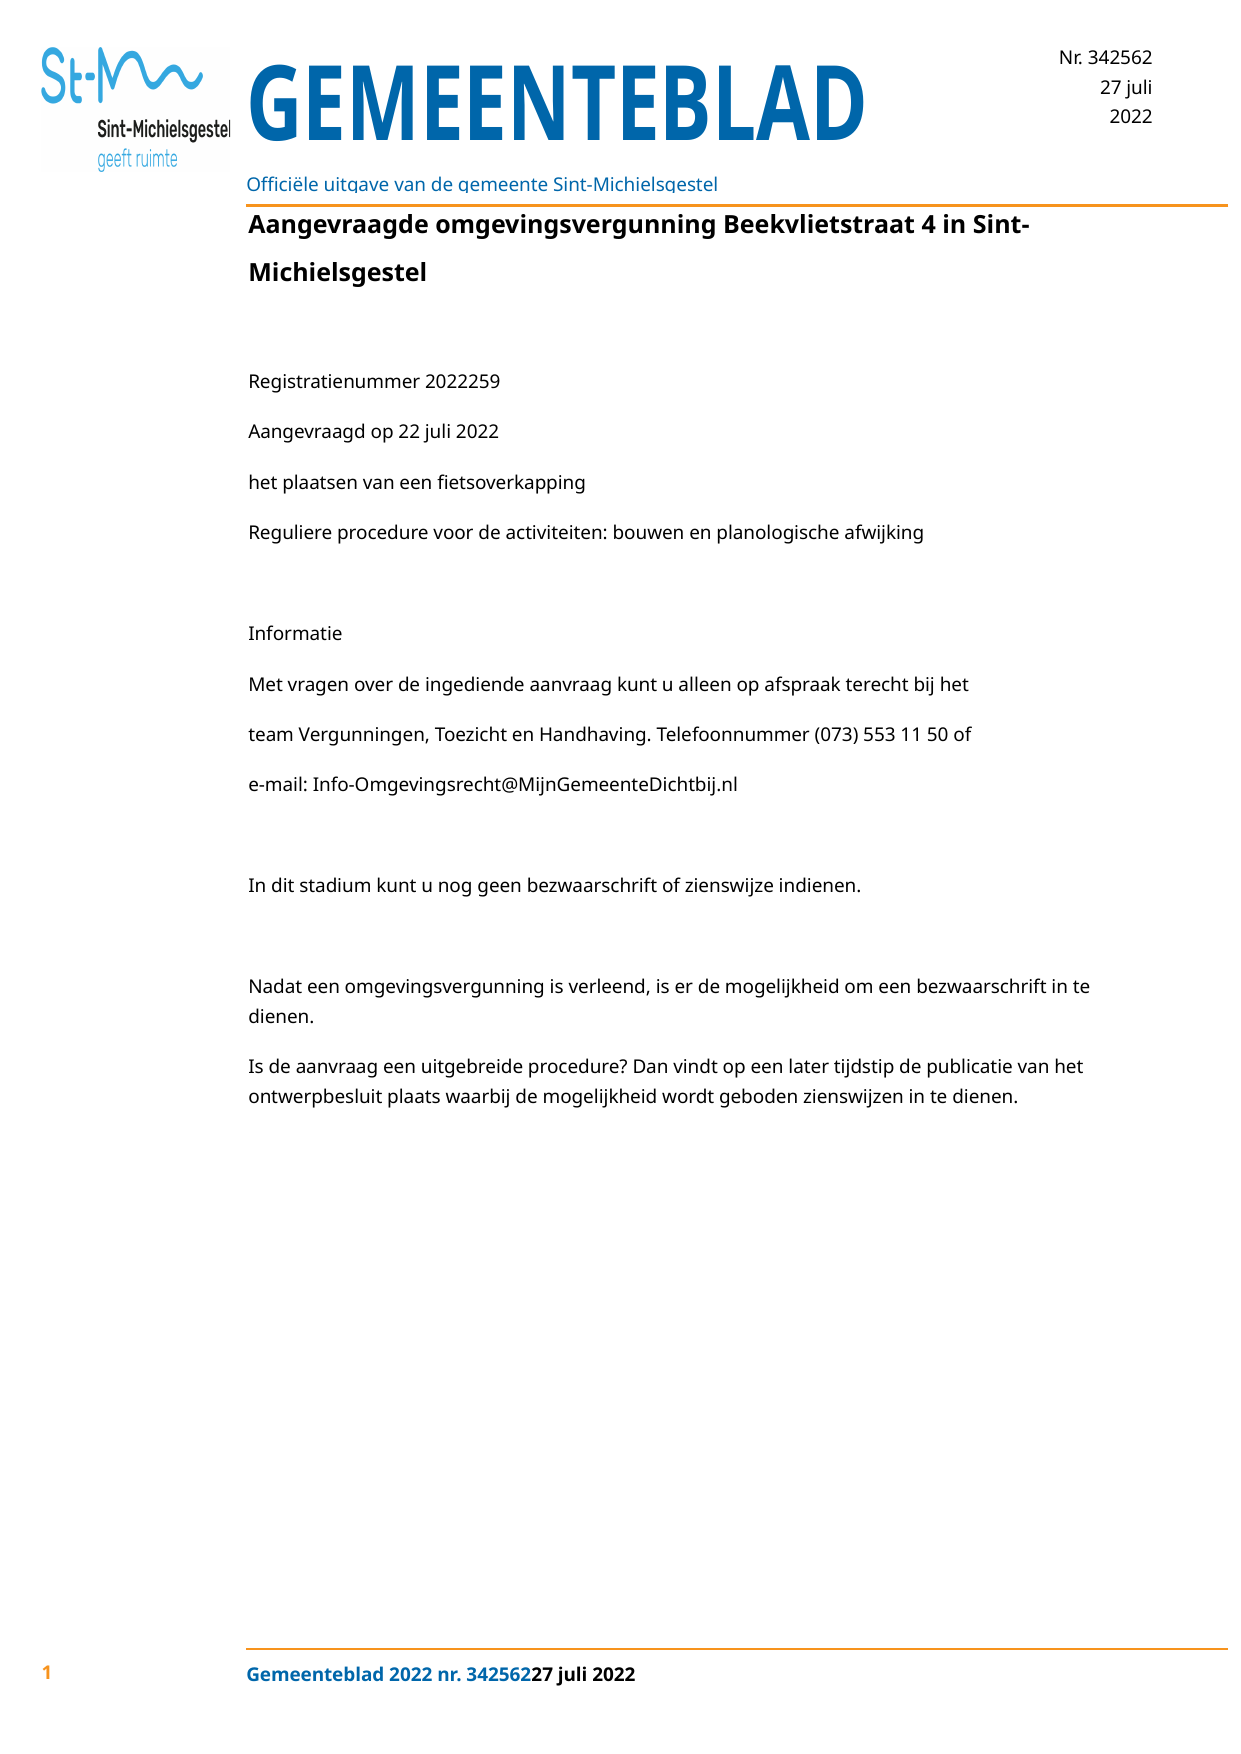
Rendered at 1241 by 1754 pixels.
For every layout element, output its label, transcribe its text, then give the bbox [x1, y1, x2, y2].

text Aangevraagde omgevingsvergunning Beekvlietstraat 4 in Sint-Michielsgestel [248, 207, 1152, 288]
text Nadat een omgevingsvergunning is verleend, is er de mogelijkheid om een bezwaarschrift in te dienen. [248, 973, 1152, 1029]
text team Vergunningen, Toezicht en Handhaving. Telefoonnummer (073) 553 11 50 of [248, 721, 1152, 747]
text Registratienummer 2022259 [248, 368, 1152, 394]
picture [41, 47, 231, 172]
text Informatie [248, 620, 1152, 646]
text Reguliere procedure voor de activiteiten: bouwen en planologische afwijking [248, 519, 1152, 545]
text Is de aanvraag een uitgebreide procedure? Dan vindt op een later tijdstip de publicatie van het ontwerpbesluit plaats waarbij de mogelijkheid wordt geboden zienswijzen in te dienen. [248, 1053, 1152, 1109]
text het plaatsen van een fietsoverkapping [248, 469, 1152, 495]
text Met vragen over de ingediende aanvraag kunt u alleen op afspraak terecht bij het [248, 671, 1152, 697]
text In dit stadium kunt u nog geen bezwaarschrift of zienswijze indienen. [248, 872, 1152, 898]
text Aangevraagd op 22 juli 2022 [248, 419, 1152, 444]
text e-mail: Info-Omgevingsrecht@MijnGemeenteDichtbij.nl [248, 772, 1152, 797]
